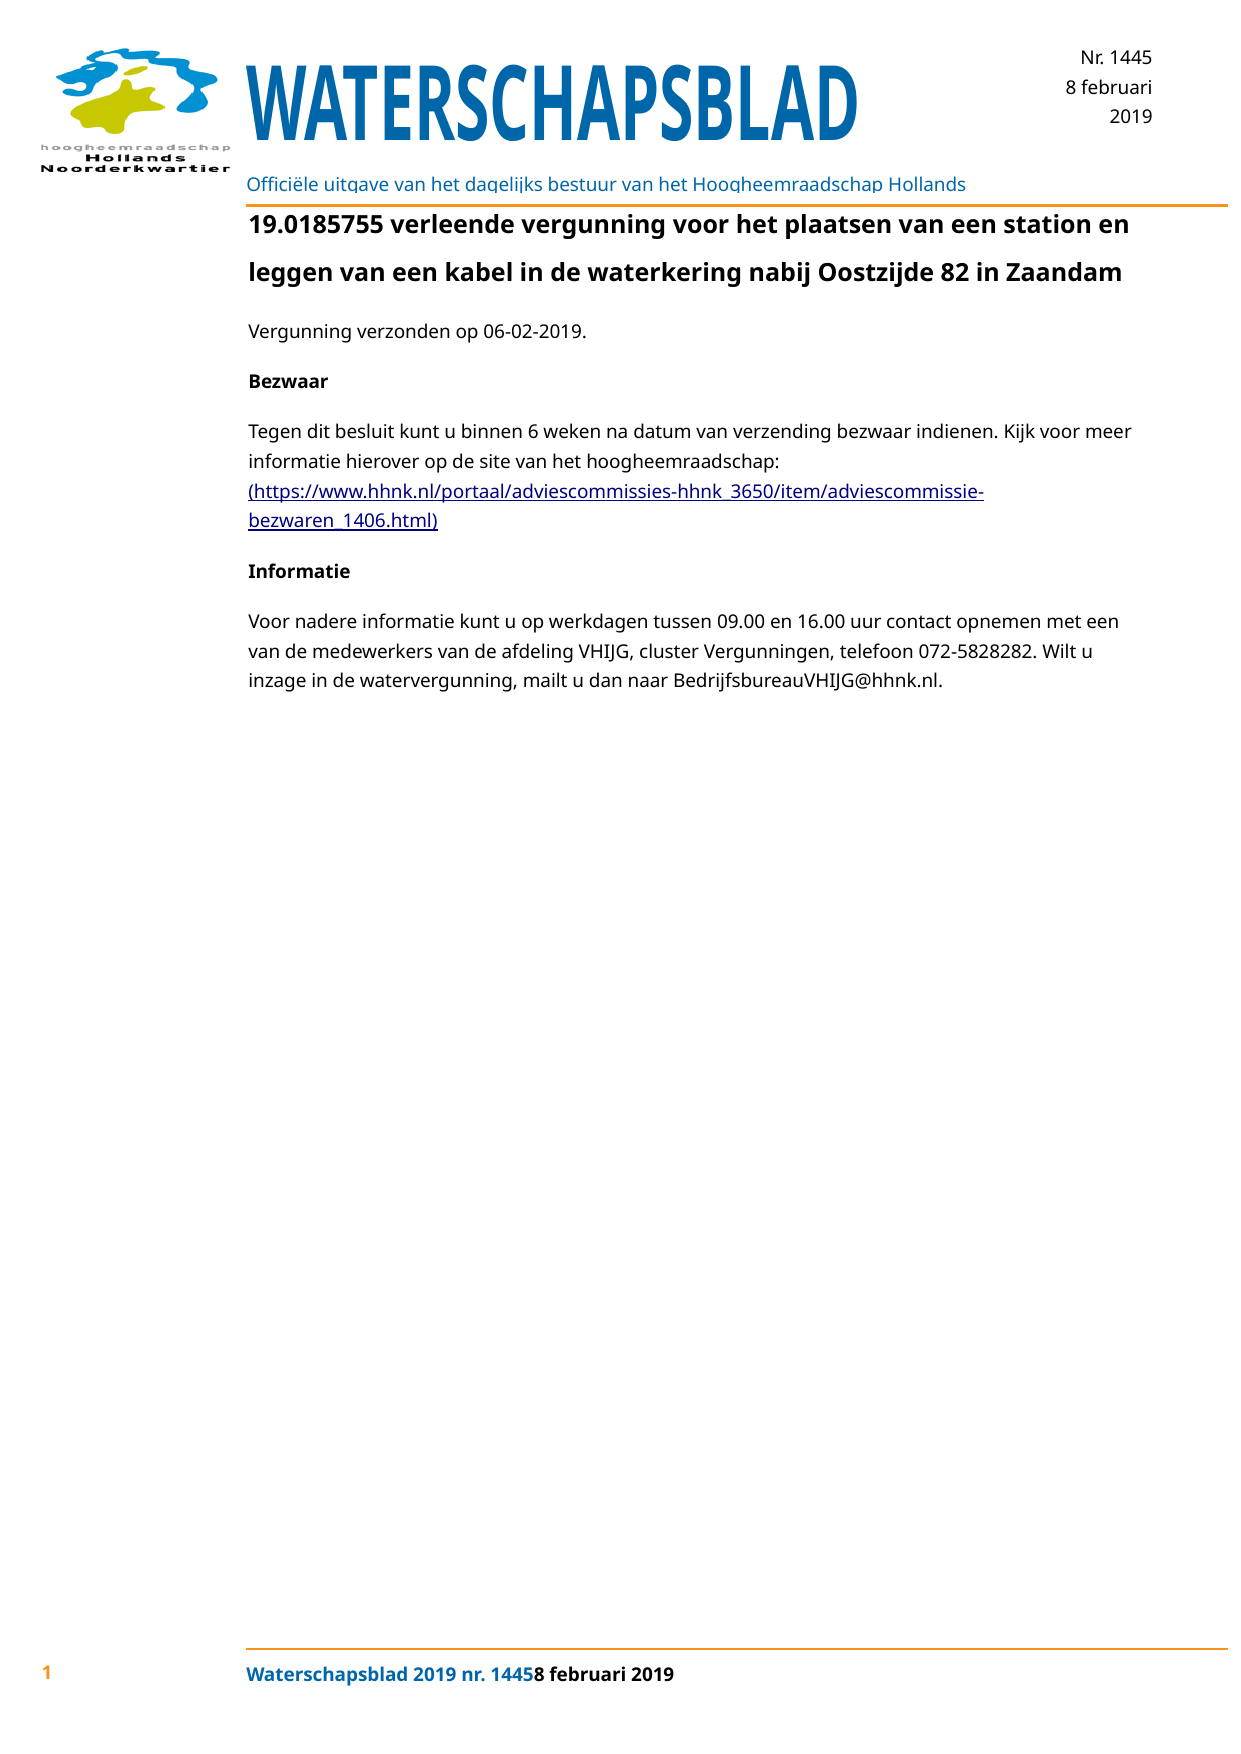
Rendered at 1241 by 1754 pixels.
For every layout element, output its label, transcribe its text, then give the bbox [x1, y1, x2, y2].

text 19.0185755 verleende vergunning voor het plaatsen van een station en leggen van een kabel in de waterkering nabij Oostzijde 82 in Zaandam [248, 207, 1152, 288]
text Tegen dit besluit kunt u binnen 6 weken na datum van verzending bezwaar indienen. Kijk voor meer informatie hierover op de site van het hoogheemraadschap: (https://www.hhnk.nl/portaal/adviescommissies-hhnk_3650/item/adviescommissie-bezwaren_1406.html) [248, 419, 1152, 533]
text Voor nadere informatie kunt u op werkdagen tussen 09.00 en 16.00 uur contact opnemen met een van de medewerkers van de afdeling VHIJG, cluster Vergunningen, telefoon 072-5828282. Wilt u inzage in de watervergunning, mailt u dan naar BedrijfsbureauVHIJG@hhnk.nl. [248, 608, 1152, 693]
text Bezwaar [248, 368, 1152, 394]
picture [41, 47, 231, 172]
text Vergunning verzonden op 06-02-2019. [248, 318, 1152, 344]
text Informatie [248, 558, 1152, 584]
